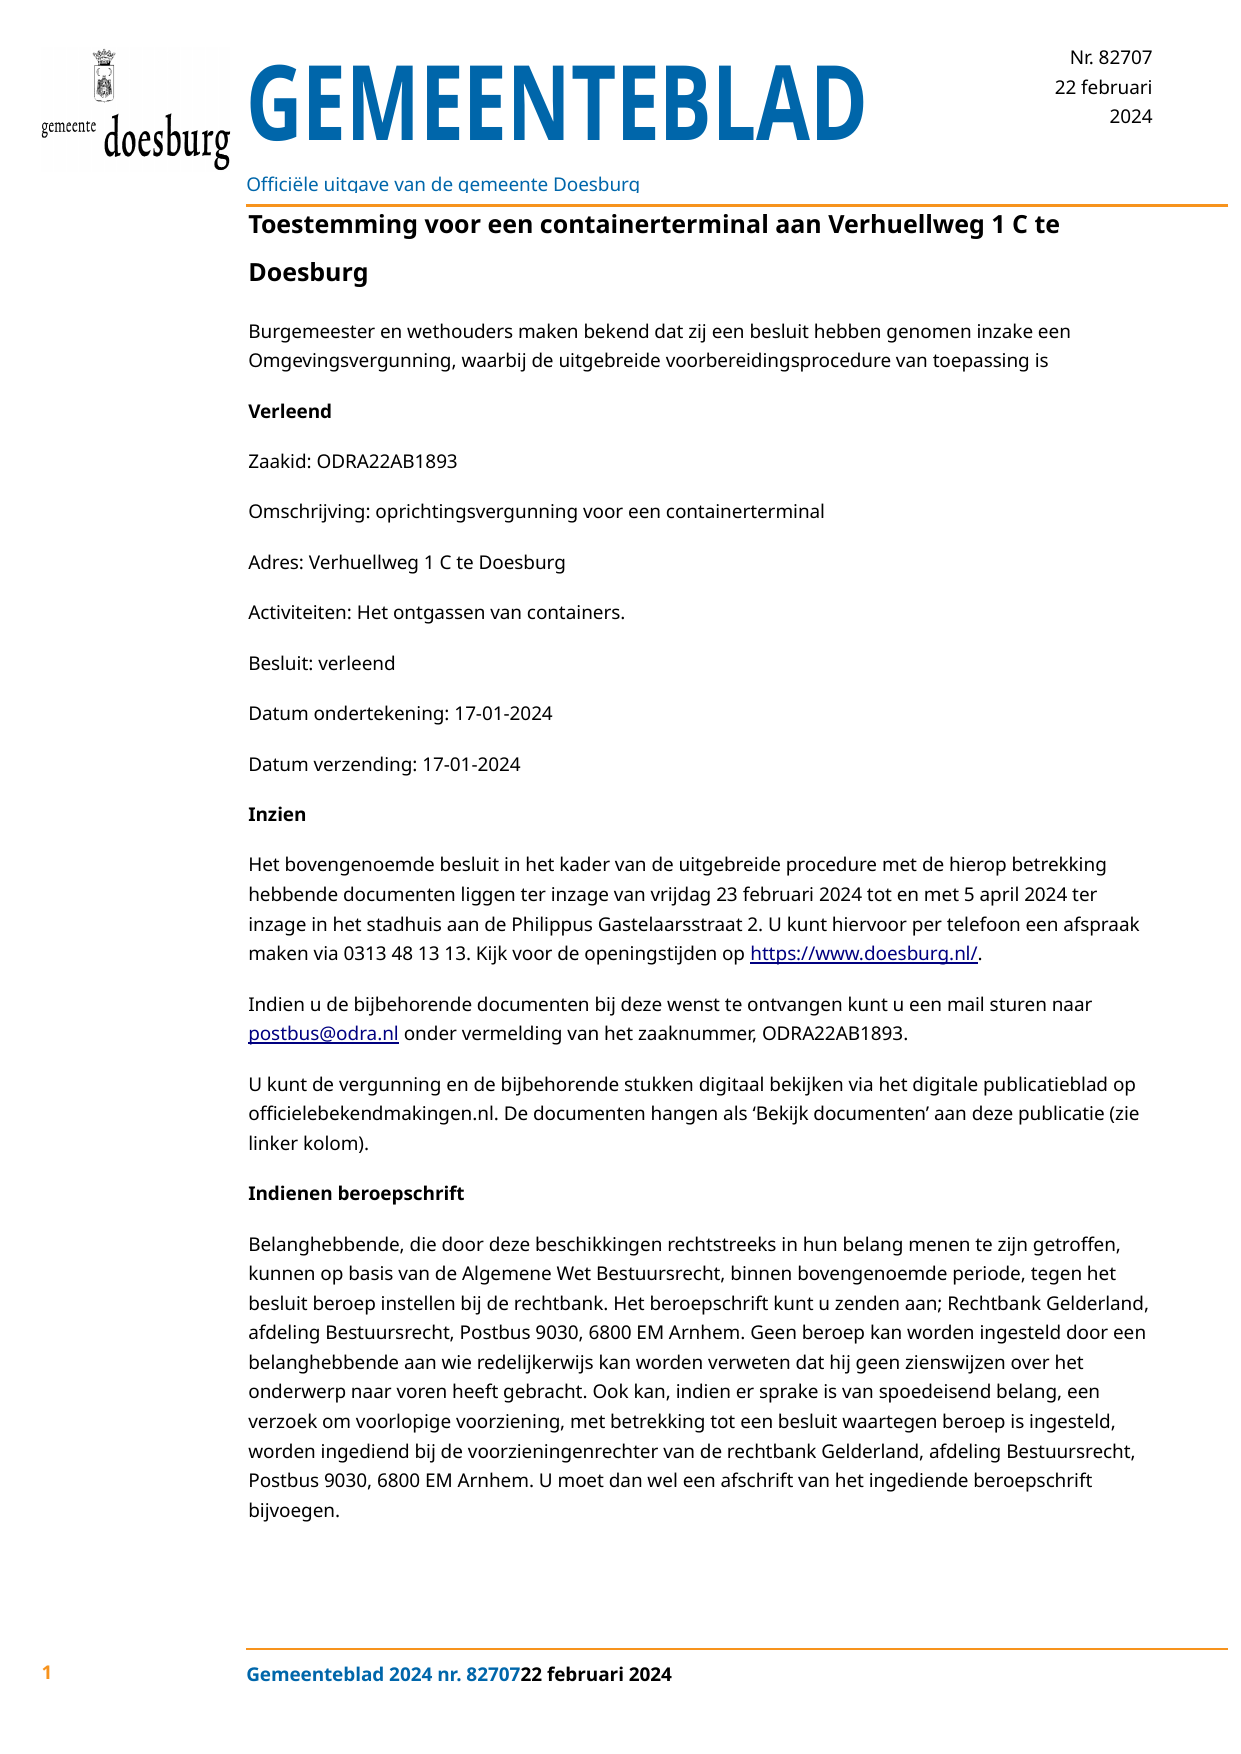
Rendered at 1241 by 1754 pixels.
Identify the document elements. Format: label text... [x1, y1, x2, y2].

text Toestemming voor een containerterminal aan Verhuellweg 1 C te Doesburg [248, 207, 1152, 288]
text Adres: Verhuellweg 1 C te Doesburg [248, 549, 1152, 575]
text Zaakid: ODRA22AB1893 [248, 448, 1152, 474]
text Inzien [248, 801, 1152, 827]
text Activiteiten: Het ontgassen van containers. [248, 599, 1152, 625]
text Datum ondertekening: 17-01-2024 [248, 700, 1152, 726]
text Burgemeester en wethouders maken bekend dat zij een besluit hebben genomen inzake een Omgevingsvergunning, waarbij de uitgebreide voorbereidingsprocedure van toepassing is [248, 318, 1152, 373]
text Besluit: verleend [248, 650, 1152, 676]
text Het bovengenoemde besluit in het kader van de uitgebreide procedure met de hierop betrekking hebbende documenten liggen ter inzage van vrijdag 23 februari 2024 tot en met 5 april 2024 ter inzage in het stadhuis aan de Philippus Gastelaarsstraat 2. U kunt hiervoor per telefoon een afspraak maken via 0313 48 13 13. Kijk voor de openingstijden op https://www.doesburg.nl/. [248, 852, 1152, 966]
text Indienen beroepschrift [248, 1180, 1152, 1206]
text U kunt de vergunning en de bijbehorende stukken digitaal bekijken via het digitale publicatieblad op officielebekendmakingen.nl. De documenten hangen als ‘Bekijk documenten’ aan deze publicatie (zie linker kolom). [248, 1071, 1152, 1156]
text Datum verzending: 17-01-2024 [248, 751, 1152, 777]
text Verleend [248, 398, 1152, 424]
picture [41, 47, 231, 172]
text Belanghebbende, die door deze beschikkingen rechtstreeks in hun belang menen te zijn getroffen, kunnen op basis van de Algemene Wet Bestuursrecht, binnen bovengenoemde periode, tegen het besluit beroep instellen bij de rechtbank. Het beroepschrift kunt u zenden aan; Rechtbank Gelderland, afdeling Bestuursrecht, Postbus 9030, 6800 EM Arnhem. Geen beroep kan worden ingesteld door een belanghebbende aan wie redelijkerwijs kan worden verweten dat hij geen zienswijzen over het onderwerp naar voren heeft gebracht. Ook kan, indien er sprake is van spoedeisend belang, een verzoek om voorlopige voorziening, met betrekking tot een besluit waartegen beroep is ingesteld, worden ingediend bij de voorzieningenrechter van de rechtbank Gelderland, afdeling Bestuursrecht, Postbus 9030, 6800 EM Arnhem. U moet dan wel een afschrift van het ingediende beroepschrift bijvoegen. [248, 1231, 1152, 1523]
text Omschrijving: oprichtingsvergunning voor een containerterminal [248, 499, 1152, 524]
text Indien u de bijbehorende documenten bij deze wenst te ontvangen kunt u een mail sturen naar postbus@odra.nl onder vermelding van het zaaknummer, ODRA22AB1893. [248, 991, 1152, 1046]
